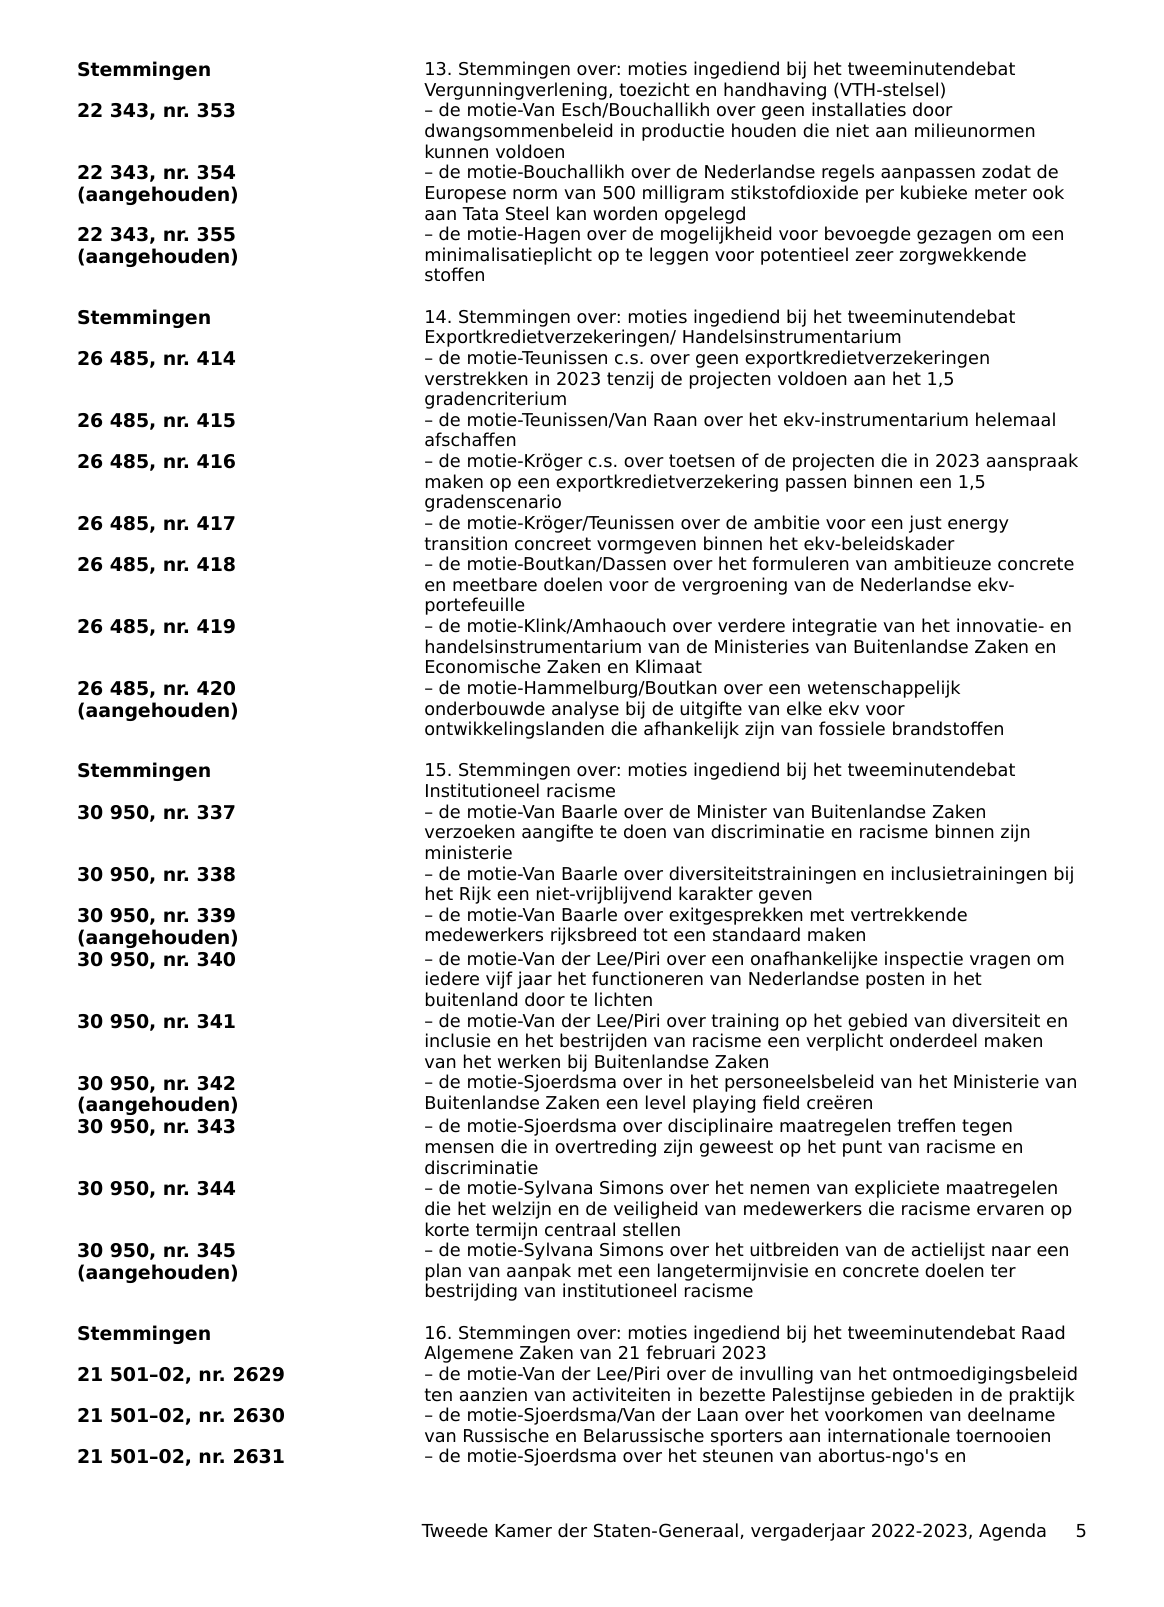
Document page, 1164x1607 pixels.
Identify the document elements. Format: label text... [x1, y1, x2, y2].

table_cell – de motie-Teunissen/Van Raan over het ekv-instrumentarium helemaal afschaffen [418, 410, 1087, 451]
table_cell – de motie-Teunissen c.s. over geen exportkredietverzekeringen verstrekken in 2023 tenzij de projecten voldoen aan het 1,5 gradencriterium [418, 348, 1087, 410]
table_cell 30 950, nr. 345 (aangehouden) [77, 1240, 401, 1302]
table_cell 30 950, nr. 338 [77, 864, 401, 905]
table_cell [401, 348, 418, 410]
table_cell 26 485, nr. 419 [77, 616, 401, 678]
table_cell [401, 1405, 418, 1446]
table_cell 26 485, nr. 420 (aangehouden) [77, 678, 401, 740]
table_cell [77, 286, 401, 307]
table_cell [418, 286, 1087, 307]
table_cell [77, 1302, 401, 1323]
table_cell 26 485, nr. 414 [77, 348, 401, 410]
table_cell [401, 451, 418, 513]
table_cell [77, 740, 401, 760]
table_cell [401, 1240, 418, 1302]
table_cell [401, 1323, 418, 1364]
table_cell 30 950, nr. 343 [77, 1116, 401, 1178]
table_cell [401, 1073, 418, 1116]
table_cell [401, 1364, 418, 1405]
table_cell – de motie-Klink/Amhaouch over verdere integratie van het innovatie- en handelsinstrumentarium van de Ministeries van Buitenlandse Zaken en Economische Zaken en Klimaat [418, 616, 1087, 678]
table_cell – de motie-Kröger c.s. over toetsen of de projecten die in 2023 aanspraak maken op een exportkredietverzekering passen binnen een 1,5 gradenscenario [418, 451, 1087, 513]
table_cell 22 343, nr. 353 [77, 100, 401, 162]
table_cell – de motie-Van der Lee/Piri over een onafhankelijke inspectie vragen om iedere vijf jaar het functioneren van Nederlandse posten in het buitenland door te lichten [418, 949, 1087, 1011]
table_cell [401, 616, 418, 678]
table_cell [401, 162, 418, 224]
table_cell – de motie-Sjoerdsma over het steunen van abortus-ngo's en [418, 1446, 1087, 1468]
table_cell [401, 740, 418, 760]
table_cell – de motie-Hagen over de mogelijkheid voor bevoegde gezagen om een minimalisatieplicht op te leggen voor potentieel zeer zorgwekkende stoffen [418, 224, 1087, 286]
table_cell 14. Stemmingen over: moties ingediend bij het tweeminutendebat Exportkredietverzekeringen/ Handelsinstrumentarium [418, 307, 1087, 348]
table_cell [401, 410, 418, 451]
table_cell [418, 740, 1087, 760]
table_cell 30 950, nr. 342 (aangehouden) [77, 1073, 401, 1116]
table_cell Stemmingen [77, 1323, 401, 1364]
table_cell – de motie-Van der Lee/Piri over training op het gebied van diversiteit en inclusie en het bestrijden van racisme een verplicht onderdeel maken van het werken bij Buitenlandse Zaken [418, 1011, 1087, 1072]
table_cell [401, 905, 418, 949]
table_cell – de motie-Boutkan/Dassen over het formuleren van ambitieuze concrete en meetbare doelen voor de vergroening van de Nederlandse ekv-portefeuille [418, 554, 1087, 616]
table_cell 13. Stemmingen over: moties ingediend bij het tweeminutendebat Vergunningverlening, toezicht en handhaving (VTH-stelsel) [418, 59, 1087, 100]
table_cell 21 501–02, nr. 2629 [77, 1364, 401, 1405]
table_cell Stemmingen [77, 760, 401, 802]
table_cell 30 950, nr. 341 [77, 1011, 401, 1072]
table_cell [401, 307, 418, 348]
table_cell – de motie-Sylvana Simons over het nemen van expliciete maatregelen die het welzijn en de veiligheid van medewerkers die racisme ervaren op korte termijn centraal stellen [418, 1178, 1087, 1240]
table_cell [401, 1178, 418, 1240]
table_cell – de motie-Van der Lee/Piri over de invulling van het ontmoedigingsbeleid ten aanzien van activiteiten in bezette Palestijnse gebieden in de praktijk [418, 1364, 1087, 1405]
table_cell [401, 802, 418, 863]
table_cell Stemmingen [77, 307, 401, 348]
table_cell – de motie-Sylvana Simons over het uitbreiden van de actielijst naar een plan van aanpak met een langetermijnvisie en concrete doelen ter bestrijding van institutioneel racisme [418, 1240, 1087, 1302]
table_cell 26 485, nr. 416 [77, 451, 401, 513]
table_cell [401, 864, 418, 905]
table_cell [401, 760, 418, 802]
table_cell [401, 1011, 418, 1072]
table_cell – de motie-Van Esch/Bouchallikh over geen installaties door dwangsommenbeleid in productie houden die niet aan milieunormen kunnen voldoen [418, 100, 1087, 162]
table_cell [401, 1446, 418, 1468]
table_cell – de motie-Hammelburg/Boutkan over een wetenschappelijk onderbouwde analyse bij de uitgifte van elke ekv voor ontwikkelingslanden die afhankelijk zijn van fossiele brandstoffen [418, 678, 1087, 740]
table_cell 30 950, nr. 339 (aangehouden) [77, 905, 401, 949]
table_cell 30 950, nr. 340 [77, 949, 401, 1011]
table_cell [401, 100, 418, 162]
table_cell – de motie-Sjoerdsma over in het personeelsbeleid van het Ministerie van Buitenlandse Zaken een level playing field creëren [418, 1073, 1087, 1116]
table_cell [401, 286, 418, 307]
table_cell [401, 949, 418, 1011]
table_cell [401, 59, 418, 100]
table_cell – de motie-Van Baarle over de Minister van Buitenlandse Zaken verzoeken aangifte te doen van discriminatie en racisme binnen zijn ministerie [418, 802, 1087, 863]
table_cell – de motie-Bouchallikh over de Nederlandse regels aanpassen zodat de Europese norm van 500 milligram stikstofdioxide per kubieke meter ook aan Tata Steel kan worden opgelegd [418, 162, 1087, 224]
table_cell 26 485, nr. 418 [77, 554, 401, 616]
table_cell [401, 678, 418, 740]
table_cell 15. Stemmingen over: moties ingediend bij het tweeminutendebat Institutioneel racisme [418, 760, 1087, 802]
table_cell [401, 224, 418, 286]
table_cell – de motie-Van Baarle over diversiteitstrainingen en inclusietrainingen bij het Rijk een niet-vrijblijvend karakter geven [418, 864, 1087, 905]
table_cell [401, 1116, 418, 1178]
table_cell 26 485, nr. 415 [77, 410, 401, 451]
table_cell 16. Stemmingen over: moties ingediend bij het tweeminutendebat Raad Algemene Zaken van 21 februari 2023 [418, 1323, 1087, 1364]
table_cell 21 501–02, nr. 2630 [77, 1405, 401, 1446]
table_cell – de motie-Sjoerdsma over disciplinaire maatregelen treffen tegen mensen die in overtreding zijn geweest op het punt van racisme en discriminatie [418, 1116, 1087, 1178]
table_cell 21 501–02, nr. 2631 [77, 1446, 401, 1468]
table_cell – de motie-Kröger/Teunissen over de ambitie voor een just energy transition concreet vormgeven binnen het ekv-beleidskader [418, 513, 1087, 554]
table_cell 30 950, nr. 337 [77, 802, 401, 863]
table_cell [418, 1302, 1087, 1323]
table_cell – de motie-Sjoerdsma/Van der Laan over het voorkomen van deelname van Russische en Belarussische sporters aan internationale toernooien [418, 1405, 1087, 1446]
table_cell 22 343, nr. 355 (aangehouden) [77, 224, 401, 286]
table_cell Stemmingen [77, 59, 401, 100]
table_cell [401, 513, 418, 554]
table_cell 30 950, nr. 344 [77, 1178, 401, 1240]
table_cell – de motie-Van Baarle over exitgesprekken met vertrekkende medewerkers rijksbreed tot een standaard maken [418, 905, 1087, 949]
table_cell 22 343, nr. 354 (aangehouden) [77, 162, 401, 224]
table_cell [401, 554, 418, 616]
table_cell [401, 1302, 418, 1323]
table_cell 26 485, nr. 417 [77, 513, 401, 554]
